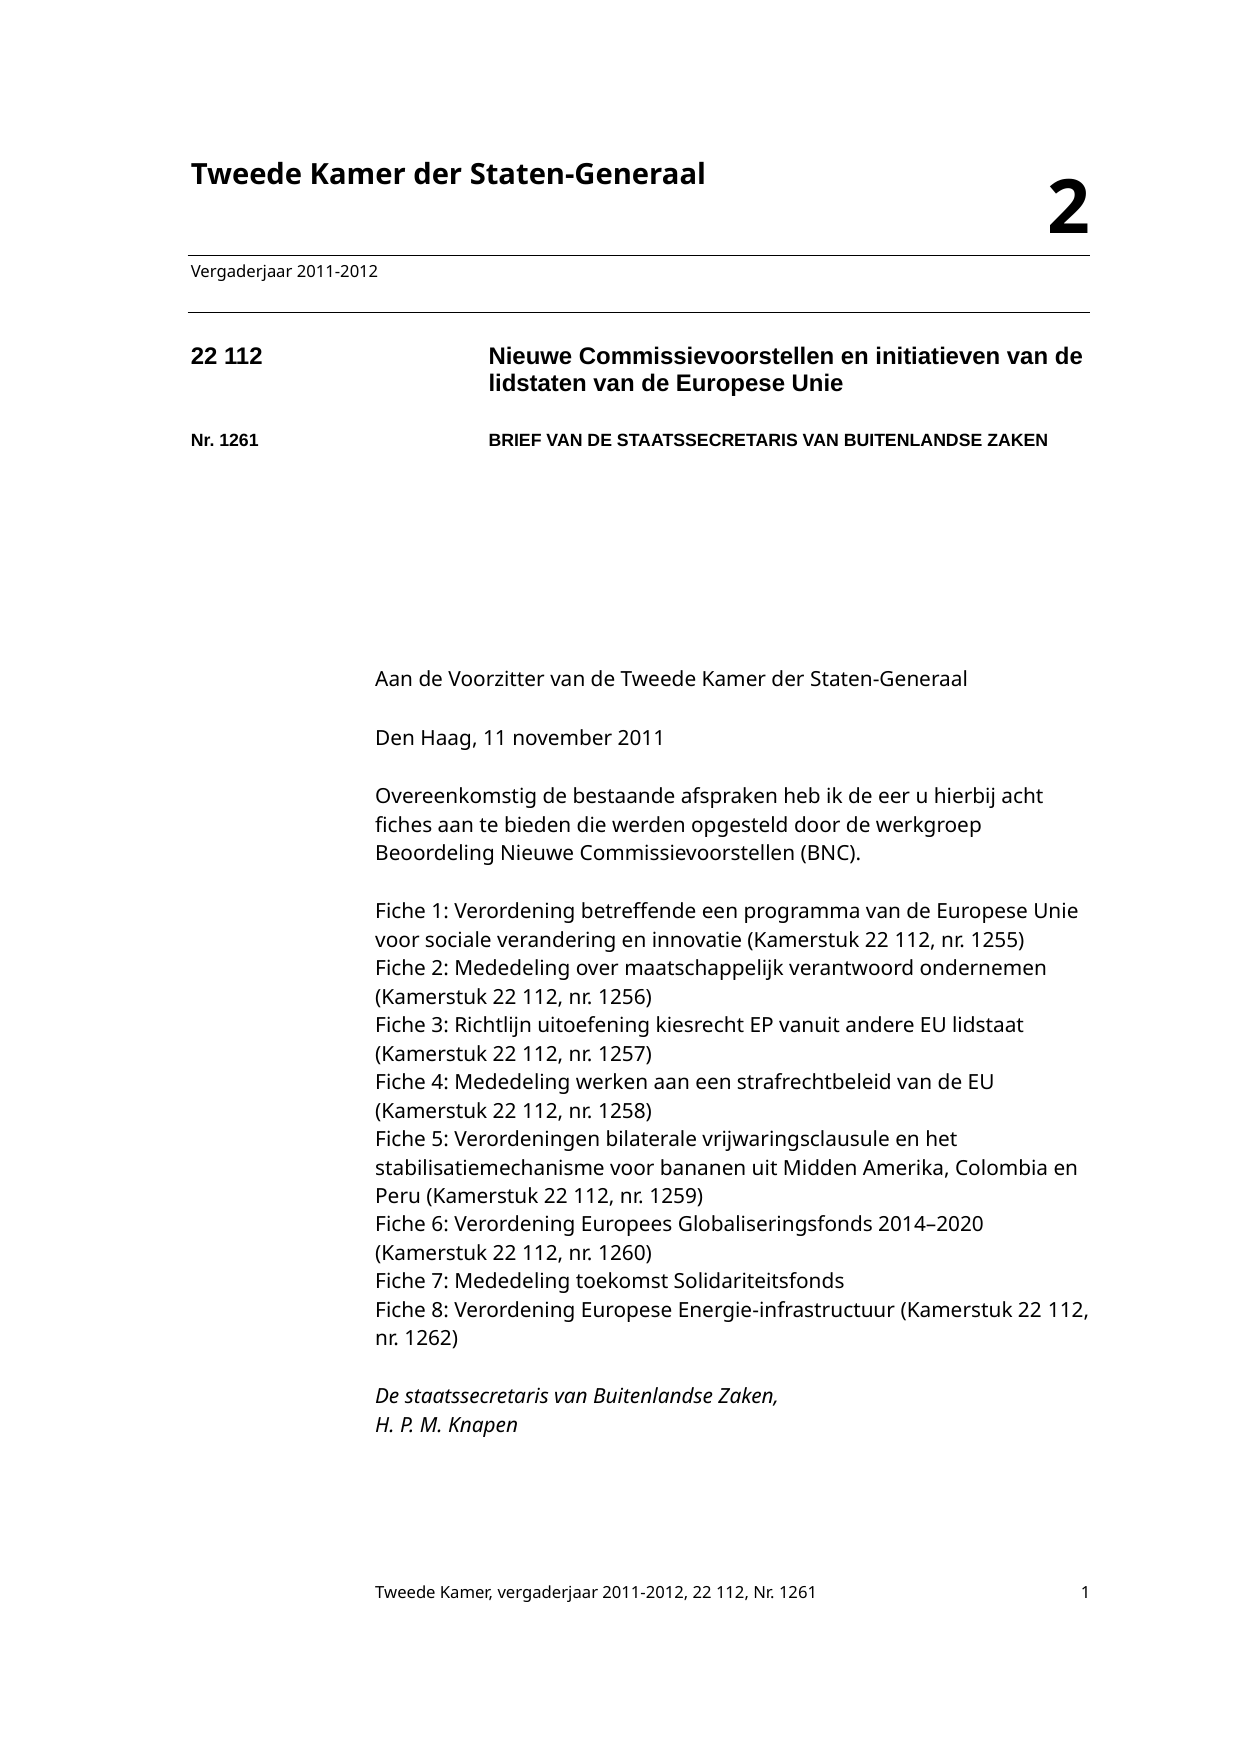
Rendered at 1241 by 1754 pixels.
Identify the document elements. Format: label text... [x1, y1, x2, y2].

table_cell Nr. 1261 [188, 427, 485, 546]
table_cell Vergaderjaar 2011-2012 [188, 256, 485, 312]
text Den Haag, 11 november 2011 [375, 723, 1090, 751]
text Fiche 8: Verordening Europese Energie-infrastructuur (Kamerstuk 22 112, nr. 1262) [375, 1295, 1090, 1352]
table_cell [188, 313, 485, 339]
text Fiche 5: Verordeningen bilaterale vrijwaringsclausule en het stabilisatiemechanisme voor bananen uit Midden Amerika, Colombia en Peru (Kamerstuk 22 112, nr. 1259) [375, 1124, 1090, 1209]
table_header 2 [910, 150, 1090, 255]
text Fiche 7: Mededeling toekomst Solidariteitsfonds [375, 1266, 1090, 1295]
text Fiche 4: Mededeling werken aan een strafrechtbeleid van de EU (Kamerstuk 22 112, nr. 1258) [375, 1067, 1090, 1124]
table_cell [485, 313, 1090, 339]
text H. P. M. Knapen [375, 1410, 1090, 1438]
text Fiche 2: Mededeling over maatschappelijk verantwoord ondernemen (Kamerstuk 22 112, nr. 1256) [375, 953, 1090, 1010]
table_header Tweede Kamer der Staten-Generaal [188, 150, 909, 255]
text Fiche 6: Verordening Europees Globaliseringsfonds 2014–2020 (Kamerstuk 22 112, nr. 1260) [375, 1209, 1090, 1266]
text Fiche 1: Verordening betreffende een programma van de Europese Unie voor sociale verandering en innovatie (Kamerstuk 22 112, nr. 1255) [375, 897, 1090, 953]
text Overeenkomstig de bestaande afspraken heb ik de eer u hierbij acht fiches aan te bieden die werden opgesteld door de werkgroep Beoordeling Nieuwe Commissievoorstellen (BNC). [375, 781, 1090, 867]
table_cell Nieuwe Commissievoorstellen en initiatieven van de lidstaten van de Europese Unie [485, 339, 1090, 427]
text De staatssecretaris van Buitenlandse Zaken, [375, 1382, 1090, 1410]
text Fiche 3: Richtlijn uitoefening kiesrecht EP vanuit andere EU lidstaat (Kamerstuk 22 112, nr. 1257) [375, 1010, 1090, 1067]
text Aan de Voorzitter van de Tweede Kamer der Staten-Generaal [375, 664, 1090, 693]
table_cell [485, 256, 1090, 312]
table_cell 22 112 [188, 339, 485, 427]
table_cell BRIEF VAN DE STAATSSECRETARIS VAN BUITENLANDSE ZAKEN [485, 427, 1090, 546]
